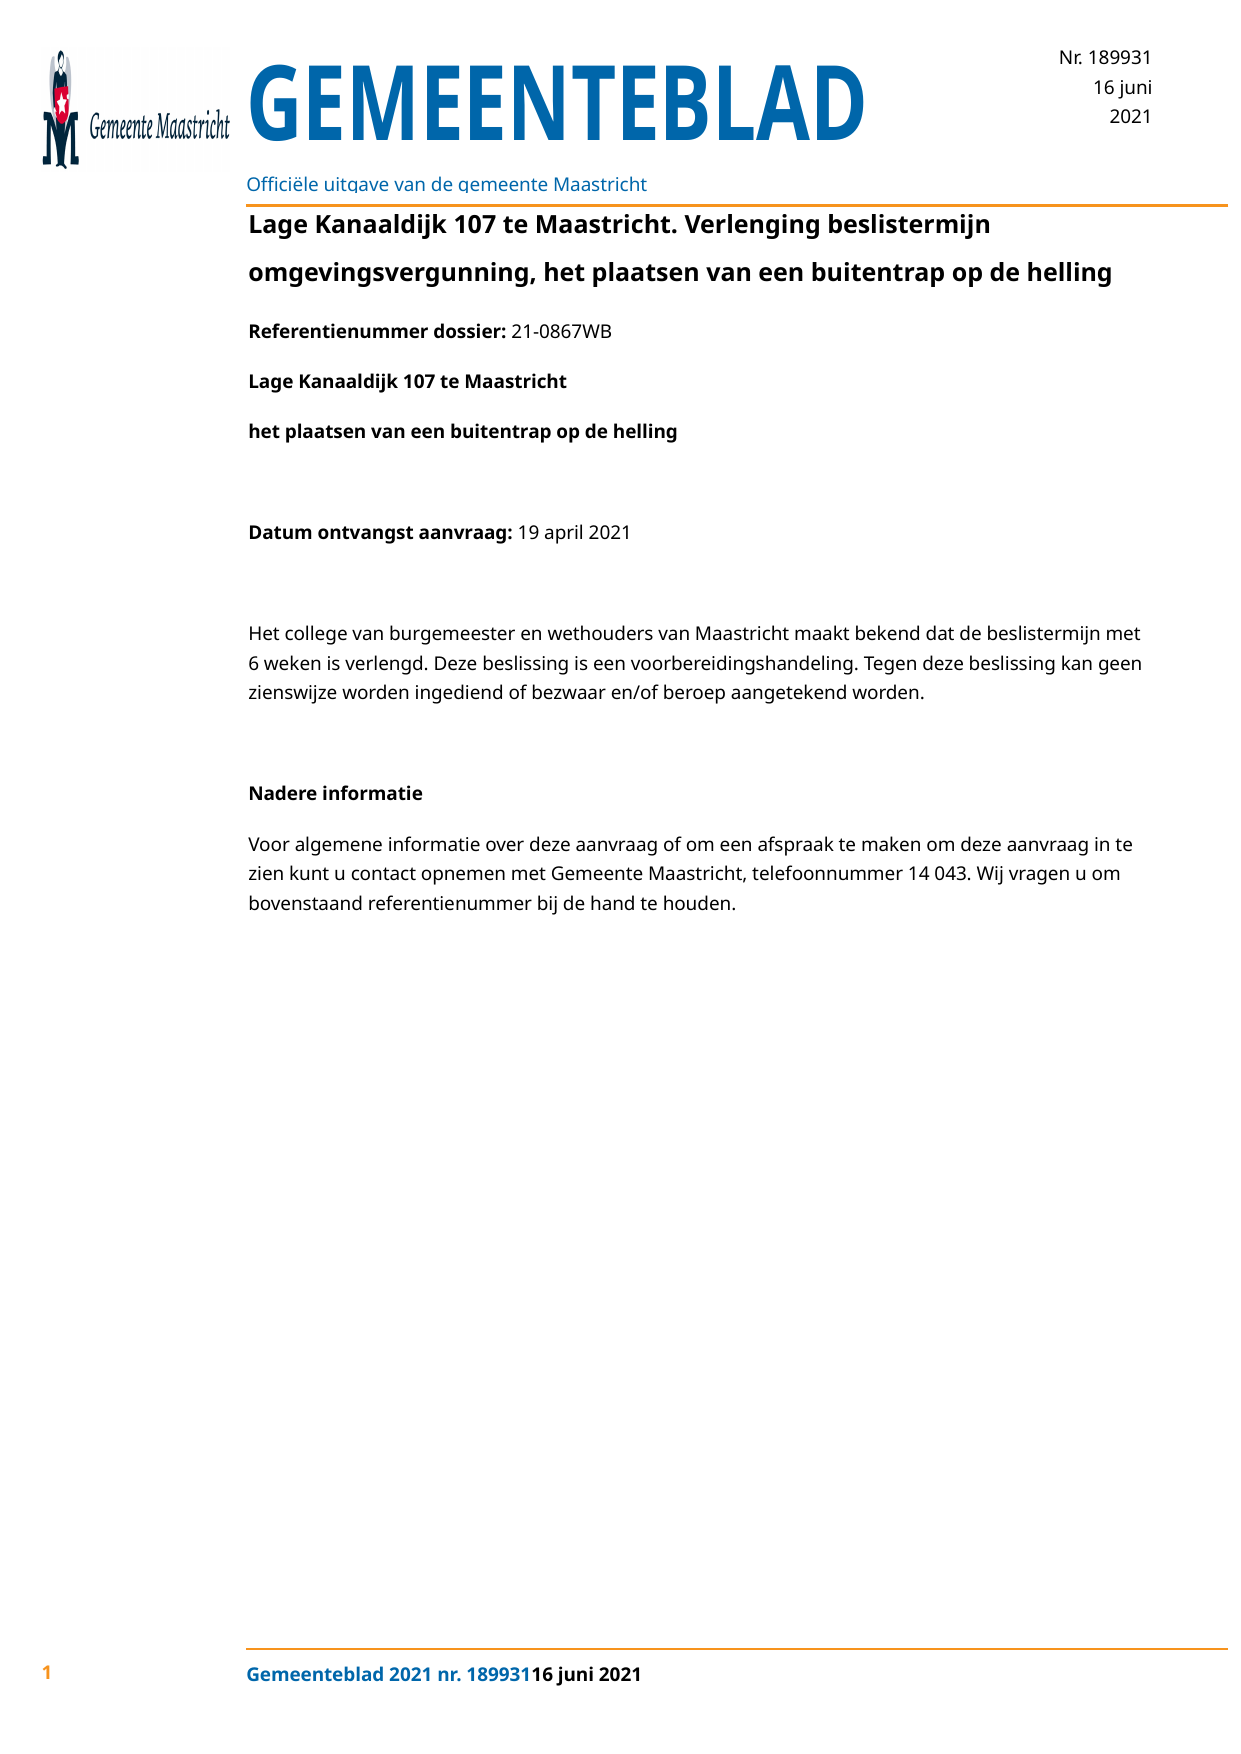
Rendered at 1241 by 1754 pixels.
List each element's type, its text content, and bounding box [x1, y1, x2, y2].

text Het college van burgemeester en wethouders van Maastricht maakt bekend dat de beslistermijn met 6 weken is verlengd. Deze beslissing is een voorbereidingshandeling. Tegen deze beslissing kan geen zienswijze worden ingediend of bezwaar en/of beroep aangetekend worden. [248, 620, 1152, 705]
text Datum ontvangst aanvraag: 19 april 2021 [248, 519, 1152, 545]
text Lage Kanaaldijk 107 te Maastricht [248, 368, 1152, 394]
picture [41, 47, 231, 172]
text Lage Kanaaldijk 107 te Maastricht. Verlenging beslistermijn omgevingsvergunning, het plaatsen van een buitentrap op de helling [248, 207, 1152, 288]
text Referentienummer dossier: 21-0867WB [248, 318, 1152, 344]
text Voor algemene informatie over deze aanvraag of om een afspraak te maken om deze aanvraag in te zien kunt u contact opnemen met Gemeente Maastricht, telefoonnummer 14 043. Wij vragen u om bovenstaand referentienummer bij de hand te houden. [248, 831, 1152, 916]
text Nadere informatie [248, 780, 1152, 806]
text het plaatsen van een buitentrap op de helling [248, 419, 1152, 444]
